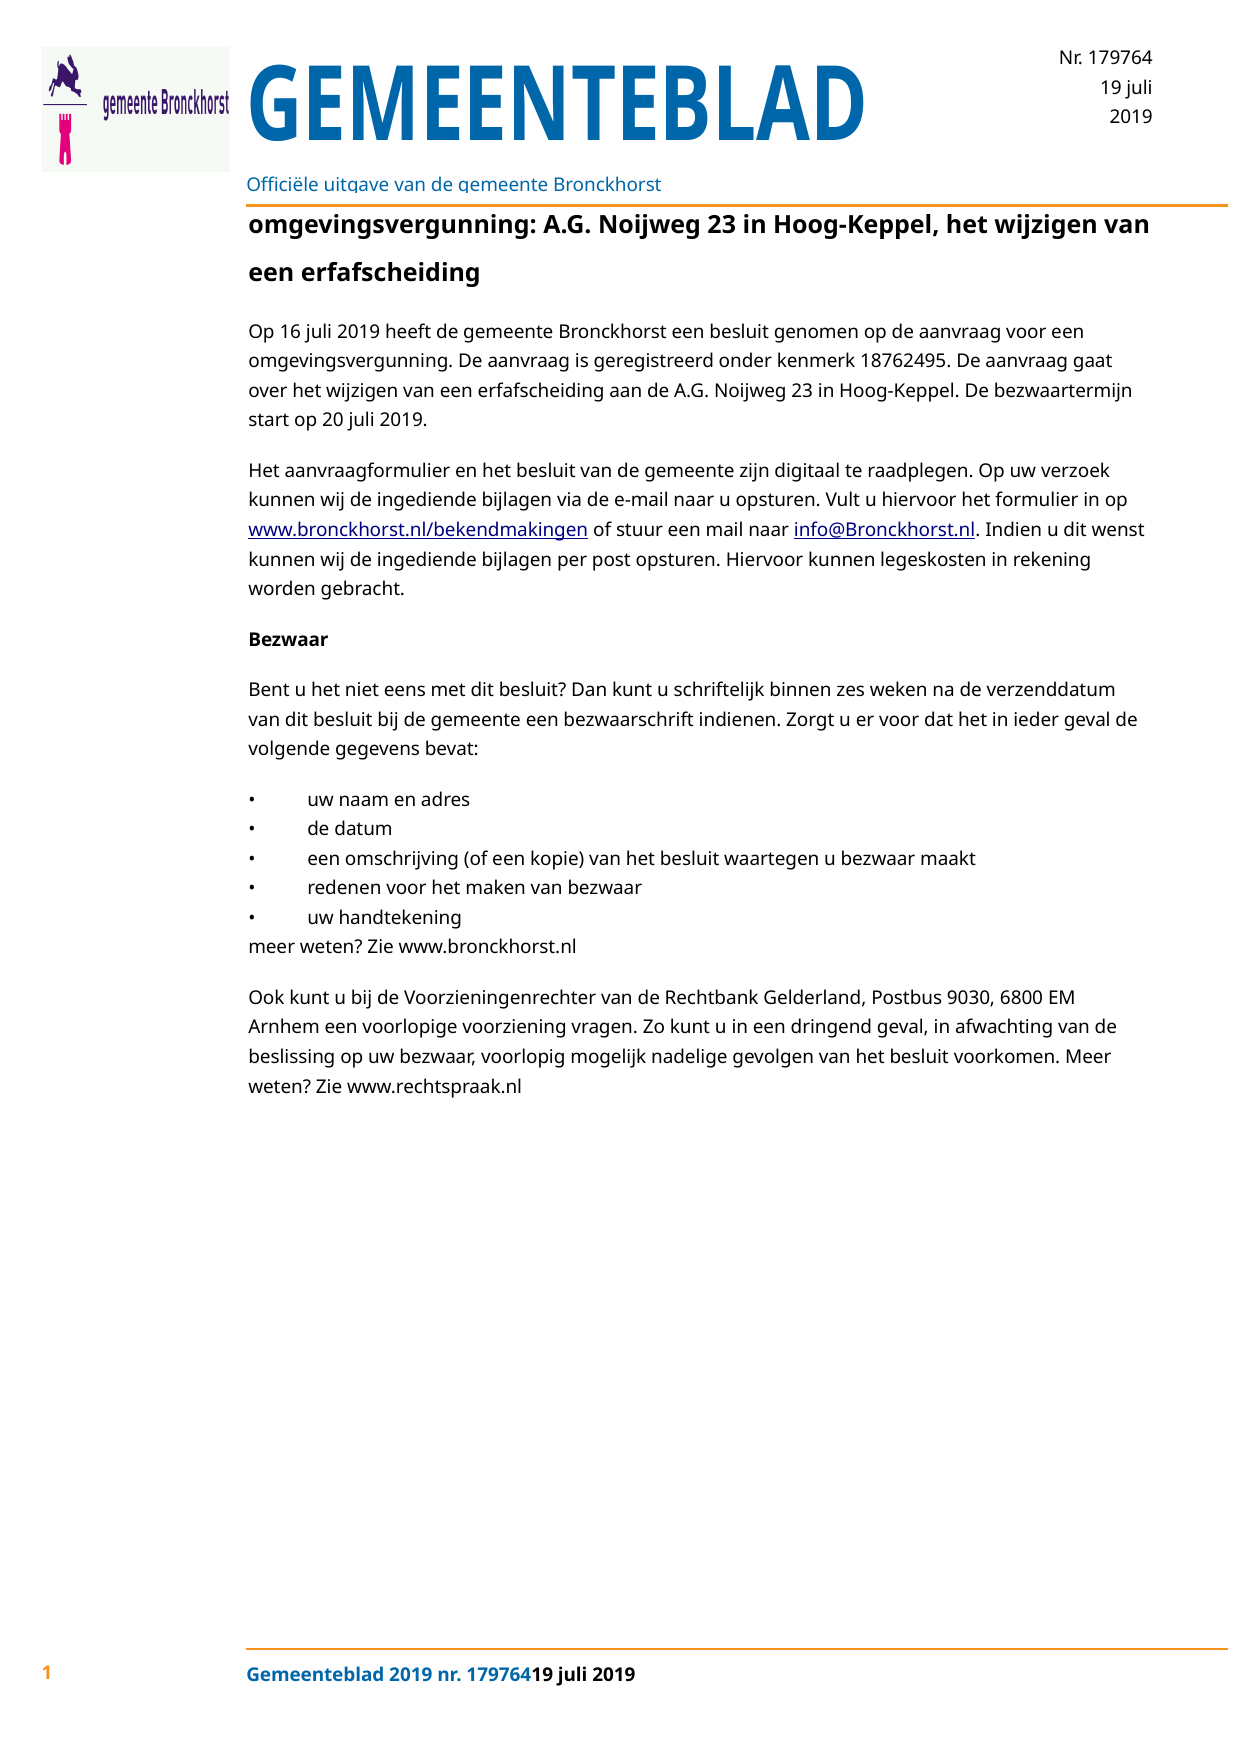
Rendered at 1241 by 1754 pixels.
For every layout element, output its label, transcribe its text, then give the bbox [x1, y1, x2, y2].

list uw handtekening [248, 904, 1152, 930]
text Het aanvraagformulier en het besluit van de gemeente zijn digitaal te raadplegen. Op uw verzoek kunnen wij de ingediende bijlagen via de e-mail naar u opsturen. Vult u hiervoor het formulier in op www.bronckhorst.nl/bekendmakingen of stuur een mail naar info@Bronckhorst.nl. Indien u dit wenst kunnen wij de ingediende bijlagen per post opsturen. Hiervoor kunnen legeskosten in rekening worden gebracht. [248, 457, 1152, 601]
text Bent u het niet eens met dit besluit? Dan kunt u schriftelijk binnen zes weken na de verzenddatum van dit besluit bij de gemeente een bezwaarschrift indienen. Zorgt u er voor dat het in ieder geval de volgende gegevens bevat: [248, 676, 1152, 761]
text Ook kunt u bij de Voorzieningenrechter van de Rechtbank Gelderland, Postbus 9030, 6800 EM Arnhem een voorlopige voorziening vragen. Zo kunt u in een dringend geval, in afwachting van de beslissing op uw bezwaar, voorlopig mogelijk nadelige gevolgen van het besluit voorkomen. Meer weten? Zie www.rechtspraak.nl [248, 984, 1152, 1099]
text meer weten? Zie www.bronckhorst.nl [248, 934, 1152, 959]
list uw naam en adres [248, 786, 1152, 812]
text Bezwaar [248, 626, 1152, 652]
text omgevingsvergunning: A.G. Noijweg 23 in Hoog-Keppel, het wijzigen van een erfafscheiding [248, 207, 1152, 288]
picture [41, 47, 231, 172]
list de datum [248, 815, 1152, 841]
text Op 16 juli 2019 heeft de gemeente Bronckhorst een besluit genomen op de aanvraag voor een omgevingsvergunning. De aanvraag is geregistreerd onder kenmerk 18762495. De aanvraag gaat over het wijzigen van een erfafscheiding aan de A.G. Noijweg 23 in Hoog-Keppel. De bezwaartermijn start op 20 juli 2019. [248, 318, 1152, 432]
list een omschrijving (of een kopie) van het besluit waartegen u bezwaar maakt [248, 845, 1152, 871]
list redenen voor het maken van bezwaar [248, 874, 1152, 900]
